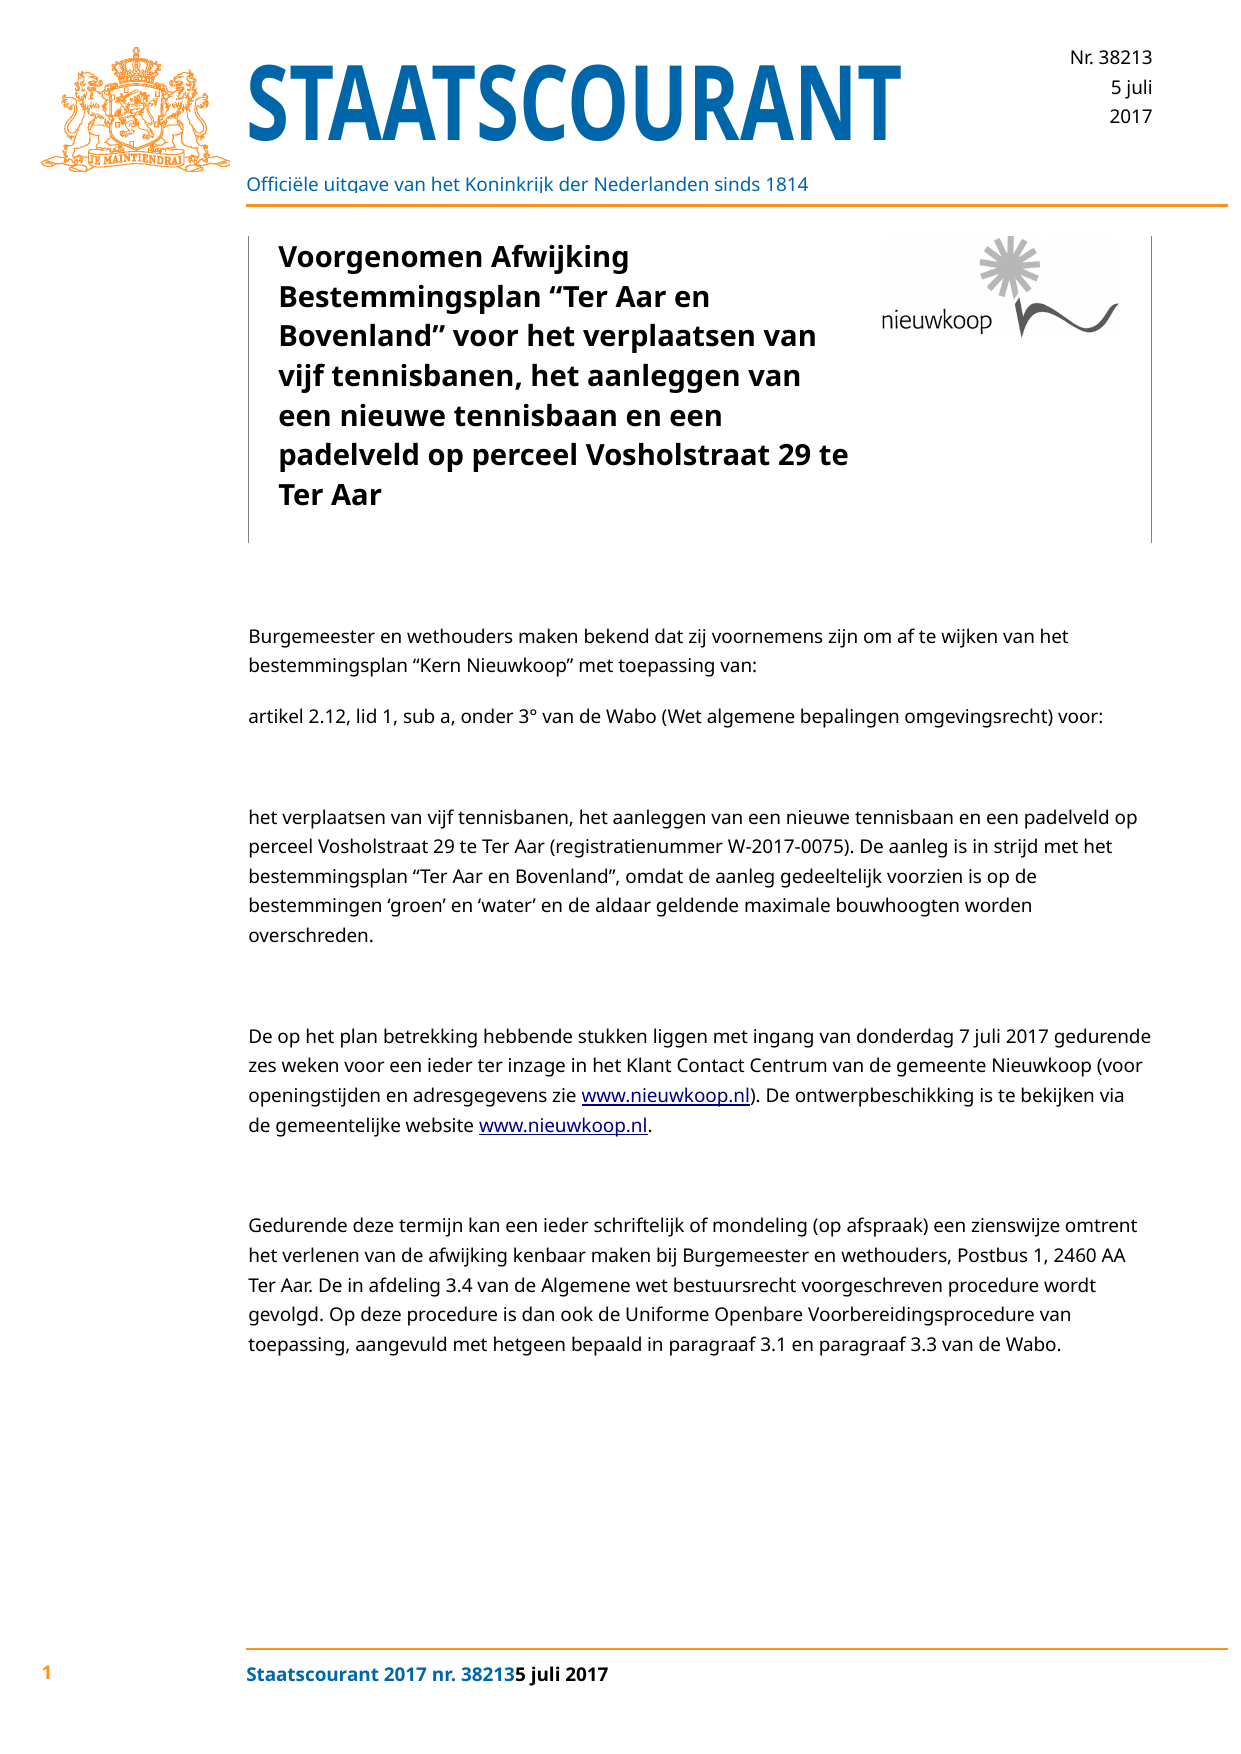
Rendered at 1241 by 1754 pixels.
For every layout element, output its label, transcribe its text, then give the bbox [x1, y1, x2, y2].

text artikel 2.12, lid 1, sub a, onder 3° van de Wabo (Wet algemene bepalingen omgevingsrecht) voor: [248, 703, 1152, 729]
text Gedurende deze termijn kan een ieder schriftelijk of mondeling (op afspraak) een zienswijze omtrent het verlenen van de afwijking kenbaar maken bij Burgemeester en wethouders, Postbus 1, 2460 AA Ter Aar. De in afdeling 3.4 van de Algemene wet bestuursrecht voorgeschreven procedure wordt gevolgd. Op deze procedure is dan ook de Uniforme Openbare Voorbereidingsprocedure van toepassing, aangevuld met hetgeen bepaald in paragraaf 3.1 en paragraaf 3.3 van de Wabo. [248, 1213, 1152, 1357]
table_header Voorgenomen Afwijking Bestemmingsplan “Ter Aar en Bovenland” voor het verplaatsen van vijf tennisbanen, het aanleggen van een nieuwe tennisbaan en een padelveld op perceel Vosholstraat 29 te Ter Aar [249, 236, 850, 543]
picture [882, 236, 1119, 338]
table_header [850, 236, 1151, 543]
text Burgemeester en wethouders maken bekend dat zij voornemens zijn om af te wijken van het bestemmingsplan “Kern Nieuwkoop” met toepassing van: [248, 623, 1152, 678]
picture [41, 47, 231, 172]
text het verplaatsen van vijf tennisbanen, het aanleggen van een nieuwe tennisbaan en een padelveld op perceel Vosholstraat 29 te Ter Aar (registratienummer W-2017-0075). De aanleg is in strijd met het bestemmingsplan “Ter Aar en Bovenland”, omdat de aanleg gedeeltelijk voorzien is op de bestemmingen ‘groen’ en ‘water’ en de aldaar geldende maximale bouwhoogten worden overschreden. [248, 804, 1152, 948]
text De op het plan betrekking hebbende stukken liggen met ingang van donderdag 7 juli 2017 gedurende zes weken voor een ieder ter inzage in het Klant Contact Centrum van de gemeente Nieuwkoop (voor openingstijden en adresgegevens zie www.nieuwkoop.nl). De ontwerpbeschikking is te bekijken via de gemeentelijke website www.nieuwkoop.nl. [248, 1023, 1152, 1138]
